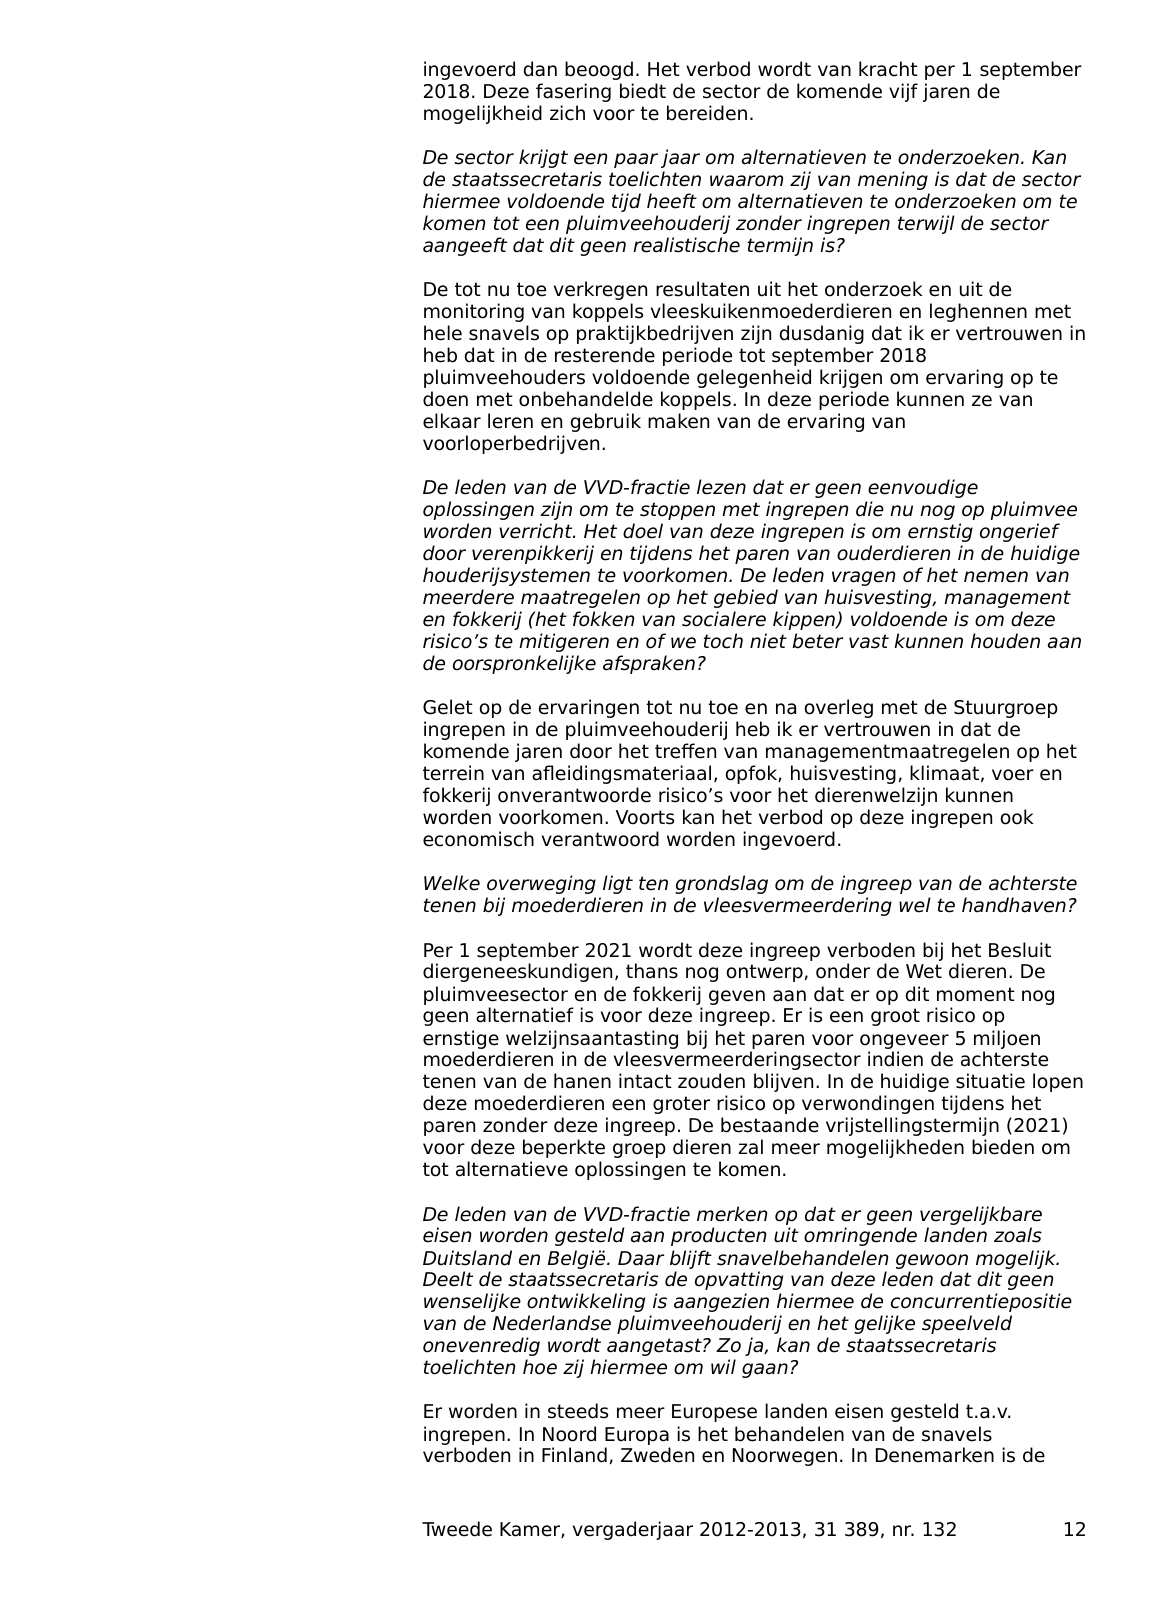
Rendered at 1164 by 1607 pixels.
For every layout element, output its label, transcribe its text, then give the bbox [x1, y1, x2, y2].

text Per 1 september 2021 wordt deze ingreep verboden bij het Besluit diergeneeskundigen, thans nog ontwerp, onder de Wet dieren. De pluimveesector en de fokkerij geven aan dat er op dit moment nog geen alternatief is voor deze ingreep. Er is een groot risico op ernstige welzijnsaantasting bij het paren voor ongeveer 5 miljoen moederdieren in de vleesvermeerderingsector indien de achterste tenen van de hanen intact zouden blijven. In de huidige situatie lopen deze moederdieren een groter risico op verwondingen tijdens het paren zonder deze ingreep. De bestaande vrijstellingstermijn (2021) voor deze beperkte groep dieren zal meer mogelijkheden bieden om tot alternatieve oplossingen te komen. [422, 939, 1087, 1181]
text ingevoerd dan beoogd. Het verbod wordt van kracht per 1 september 2018. Deze fasering biedt de sector de komende vijf jaren de mogelijkheid zich voor te bereiden. [422, 59, 1087, 125]
text De tot nu toe verkregen resultaten uit het onderzoek en uit de monitoring van koppels vleeskuikenmoederdieren en leghennen met hele snavels op praktijkbedrijven zijn dusdanig dat ik er vertrouwen in heb dat in de resterende periode tot september 2018 pluimveehouders voldoende gelegenheid krijgen om ervaring op te doen met onbehandelde koppels. In deze periode kunnen ze van elkaar leren en gebruik maken van de ervaring van voorloperbedrijven. [422, 279, 1087, 455]
text Gelet op de ervaringen tot nu toe en na overleg met de Stuurgroep ingrepen in de pluimveehouderij heb ik er vertrouwen in dat de komende jaren door het treffen van managementmaatregelen op het terrein van afleidingsmateriaal, opfok, huisvesting, klimaat, voer en fokkerij onverantwoorde risico’s voor het dierenwelzijn kunnen worden voorkomen. Voorts kan het verbod op deze ingrepen ook economisch verantwoord worden ingevoerd. [422, 697, 1087, 851]
text De sector krijgt een paar jaar om alternatieven te onderzoeken. Kan de staatssecretaris toelichten waarom zij van mening is dat de sector hiermee voldoende tijd heeft om alternatieven te onderzoeken om te komen tot een pluimveehouderij zonder ingrepen terwijl de sector aangeeft dat dit geen realistische termijn is? [422, 147, 1087, 257]
text De leden van de VVD-fractie lezen dat er geen eenvoudige oplossingen zijn om te stoppen met ingrepen die nu nog op pluimvee worden verricht. Het doel van deze ingrepen is om ernstig ongerief door verenpikkerij en tijdens het paren van ouderdieren in de huidige houderijsystemen te voorkomen. De leden vragen of het nemen van meerdere maatregelen op het gebied van huisvesting, management en fokkerij (het fokken van socialere kippen) voldoende is om deze risico’s te mitigeren en of we toch niet beter vast kunnen houden aan de oorspronkelijke afspraken? [422, 477, 1087, 675]
text Welke overweging ligt ten grondslag om de ingreep van de achterste tenen bij moederdieren in de vleesvermeerdering wel te handhaven? [422, 873, 1087, 917]
text De leden van de VVD-fractie merken op dat er geen vergelijkbare eisen worden gesteld aan producten uit omringende landen zoals Duitsland en België. Daar blijft snavelbehandelen gewoon mogelijk. Deelt de staatssecretaris de opvatting van deze leden dat dit geen wenselijke ontwikkeling is aangezien hiermee de concurrentiepositie van de Nederlandse pluimveehouderij en het gelijke speelveld onevenredig wordt aangetast? Zo ja, kan de staatssecretaris toelichten hoe zij hiermee om wil gaan? [422, 1203, 1087, 1379]
text Er worden in steeds meer Europese landen eisen gesteld t.a.v. ingrepen. In Noord Europa is het behandelen van de snavels verboden in Finland, Zweden en Noorwegen. In Denemarken is de [422, 1401, 1087, 1467]
